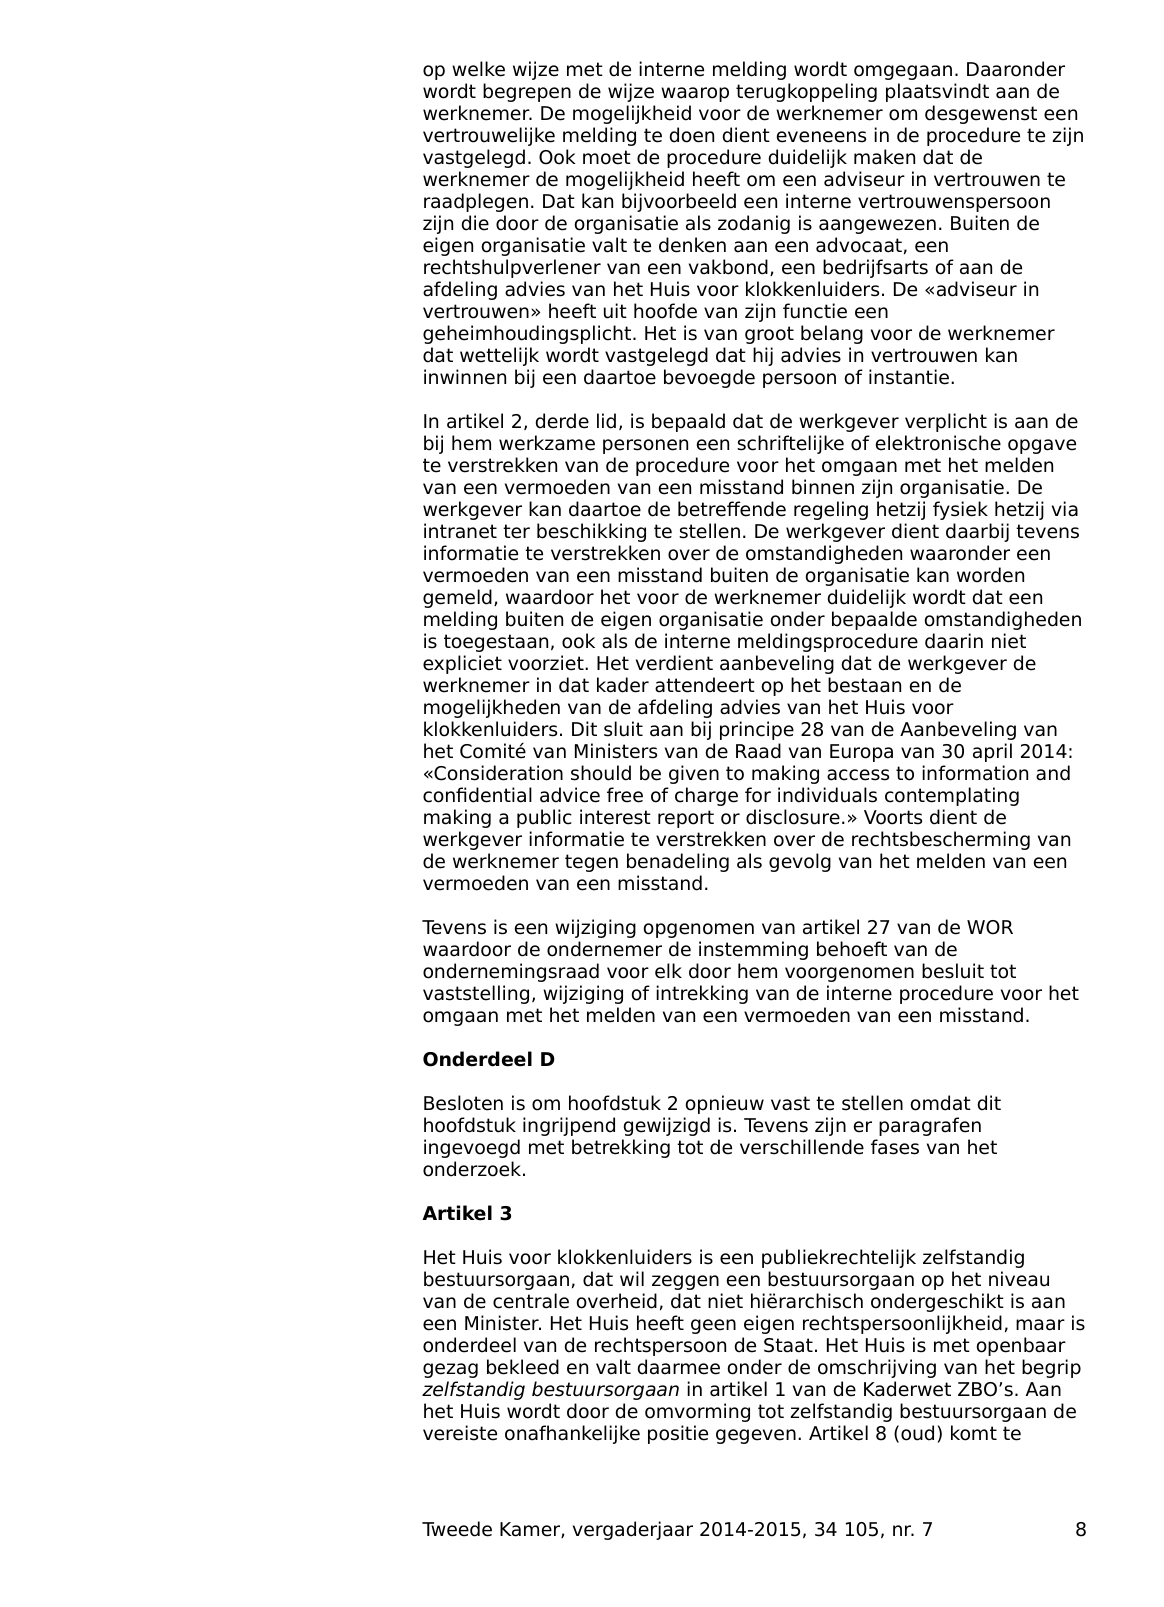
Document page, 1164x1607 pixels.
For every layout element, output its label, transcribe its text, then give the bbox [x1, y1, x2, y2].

text Tevens is een wijziging opgenomen van artikel 27 van de WOR waardoor de ondernemer de instemming behoeft van de ondernemingsraad voor elk door hem voorgenomen besluit tot vaststelling, wijziging of intrekking van de interne procedure voor het omgaan met het melden van een vermoeden van een misstand. [422, 917, 1087, 1027]
subtitle Artikel 3 [422, 1203, 1087, 1225]
text In artikel 2, derde lid, is bepaald dat de werkgever verplicht is aan de bij hem werkzame personen een schriftelijke of elektronische opgave te verstrekken van de procedure voor het omgaan met het melden van een vermoeden van een misstand binnen zijn organisatie. De werkgever kan daartoe de betreffende regeling hetzij fysiek hetzij via intranet ter beschikking te stellen. De werkgever dient daarbij tevens informatie te verstrekken over de omstandigheden waaronder een vermoeden van een misstand buiten de organisatie kan worden gemeld, waardoor het voor de werknemer duidelijk wordt dat een melding buiten de eigen organisatie onder bepaalde omstandigheden is toegestaan, ook als de interne meldingsprocedure daarin niet expliciet voorziet. Het verdient aanbeveling dat de werkgever de werknemer in dat kader attendeert op het bestaan en de mogelijkheden van de afdeling advies van het Huis voor klokkenluiders. Dit sluit aan bij principe 28 van de Aanbeveling van het Comité van Ministers van de Raad van Europa van 30 april 2014: «Consideration should be given to making access to information and confidential advice free of charge for individuals contemplating making a public interest report or disclosure.» Voorts dient de werkgever informatie te verstrekken over de rechtsbescherming van de werknemer tegen benadeling als gevolg van het melden van een vermoeden van een misstand. [422, 411, 1087, 894]
subtitle Onderdeel D [422, 1049, 1087, 1071]
text op welke wijze met de interne melding wordt omgegaan. Daaronder wordt begrepen de wijze waarop terugkoppeling plaatsvindt aan de werknemer. De mogelijkheid voor de werknemer om desgewenst een vertrouwelijke melding te doen dient eveneens in de procedure te zijn vastgelegd. Ook moet de procedure duidelijk maken dat de werknemer de mogelijkheid heeft om een adviseur in vertrouwen te raadplegen. Dat kan bijvoorbeeld een interne vertrouwenspersoon zijn die door de organisatie als zodanig is aangewezen. Buiten de eigen organisatie valt te denken aan een advocaat, een rechtshulpverlener van een vakbond, een bedrijfsarts of aan de afdeling advies van het Huis voor klokkenluiders. De «adviseur in vertrouwen» heeft uit hoofde van zijn functie een geheimhoudingsplicht. Het is van groot belang voor de werknemer dat wettelijk wordt vastgelegd dat hij advies in vertrouwen kan inwinnen bij een daartoe bevoegde persoon of instantie. [422, 59, 1087, 389]
text Het Huis voor klokkenluiders is een publiekrechtelijk zelfstandig bestuursorgaan, dat wil zeggen een bestuursorgaan op het niveau van de centrale overheid, dat niet hiërarchisch ondergeschikt is aan een Minister. Het Huis heeft geen eigen rechtspersoonlijkheid, maar is onderdeel van de rechtspersoon de Staat. Het Huis is met openbaar gezag bekleed en valt daarmee onder de omschrijving van het begrip zelfstandig bestuursorgaan in artikel 1 van de Kaderwet ZBO’s. Aan het Huis wordt door de omvorming tot zelfstandig bestuursorgaan de vereiste onafhankelijke positie gegeven. Artikel 8 (oud) komt te [422, 1247, 1087, 1445]
text Besloten is om hoofdstuk 2 opnieuw vast te stellen omdat dit hoofdstuk ingrijpend gewijzigd is. Tevens zijn er paragrafen ingevoegd met betrekking tot de verschillende fases van het onderzoek. [422, 1093, 1087, 1181]
